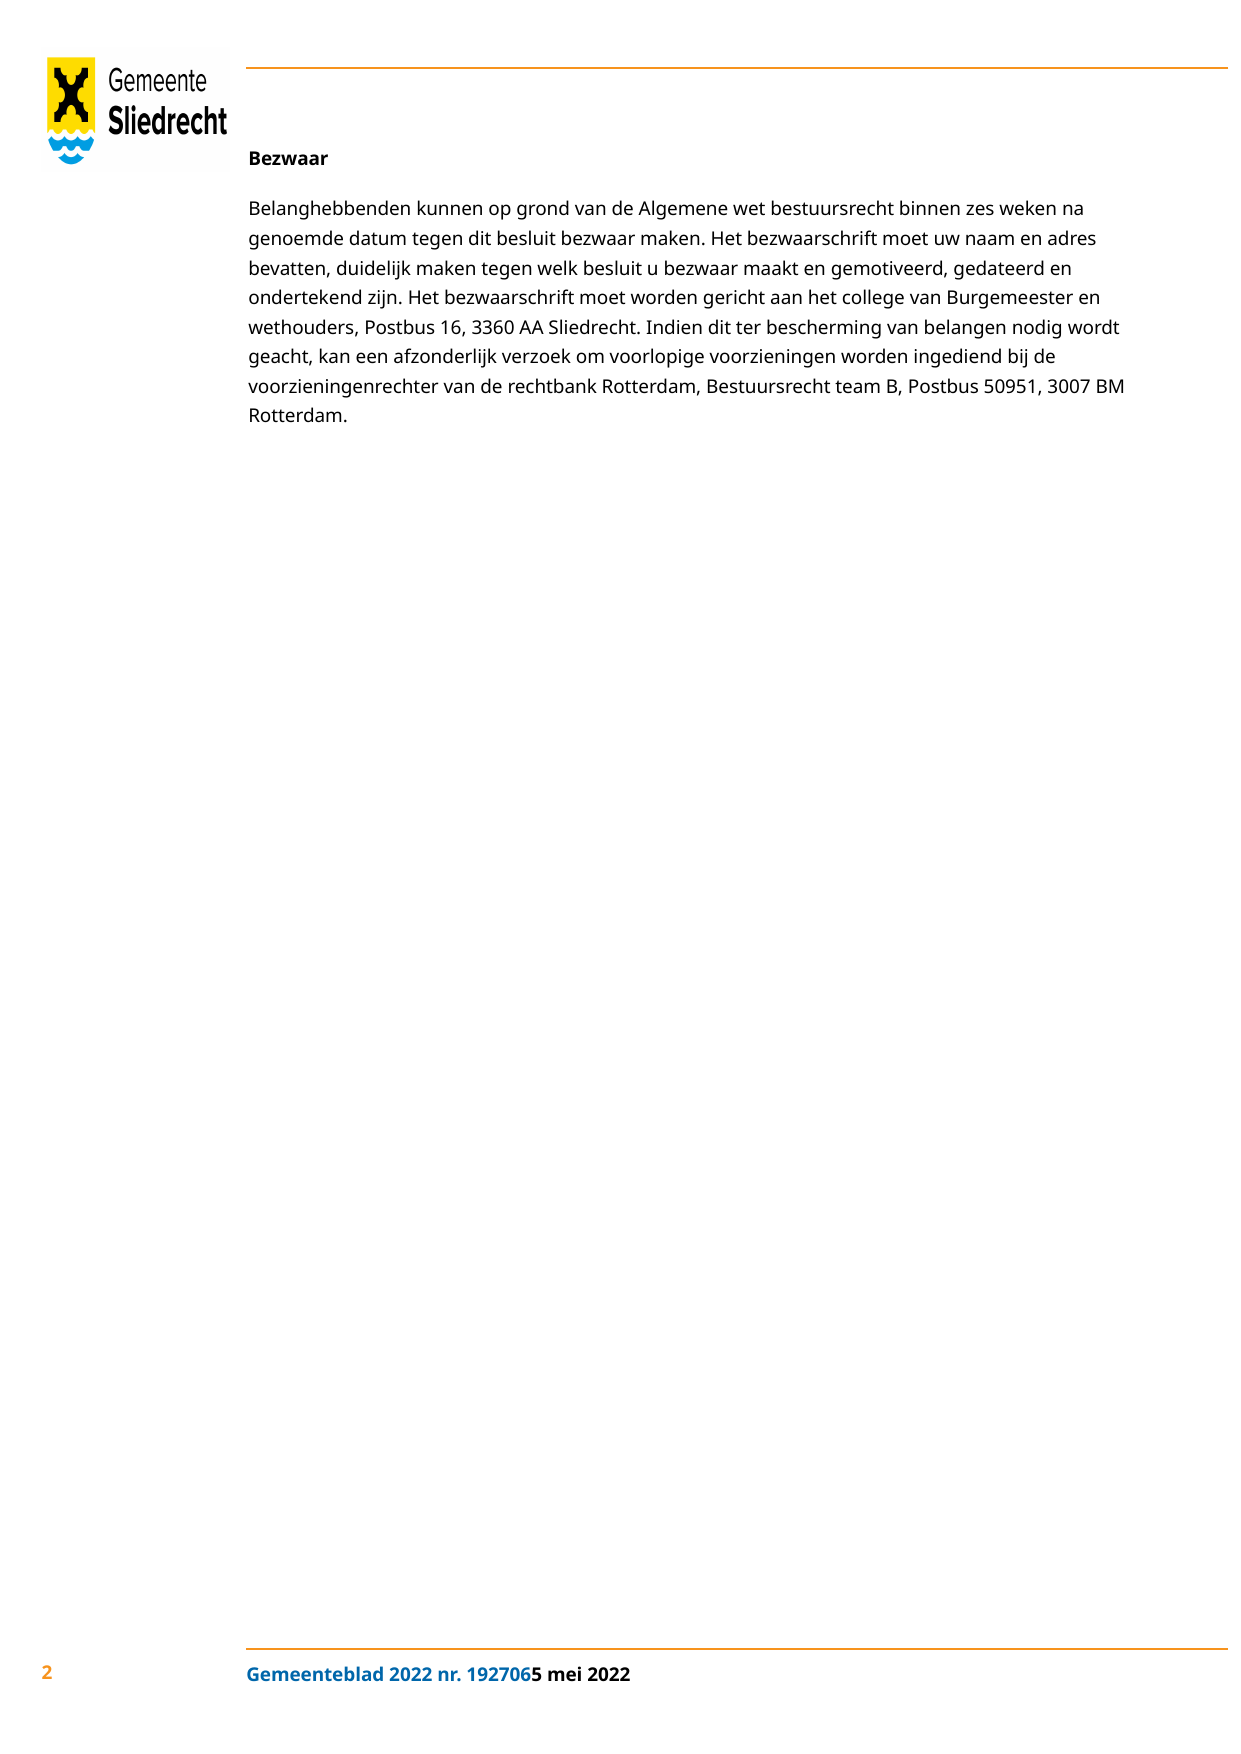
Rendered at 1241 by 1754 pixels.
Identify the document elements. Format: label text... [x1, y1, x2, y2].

picture [41, 47, 231, 172]
text Belanghebbenden kunnen op grond van de Algemene wet bestuursrecht binnen zes weken na genoemde datum tegen dit besluit bezwaar maken. Het bezwaarschrift moet uw naam en adres bevatten, duidelijk maken tegen welk besluit u bezwaar maakt en gemotiveerd, gedateerd en ondertekend zijn. Het bezwaarschrift moet worden gericht aan het college van Burgemeester en wethouders, Postbus 16, 3360 AA Sliedrecht. Indien dit ter bescherming van belangen nodig wordt geacht, kan een afzonderlijk verzoek om voorlopige voorzieningen worden ingediend bij de voorzieningenrechter van de rechtbank Rotterdam, Bestuursrecht team B, Postbus 50951, 3007 BM Rotterdam. [248, 196, 1152, 428]
text Bezwaar [248, 145, 1152, 171]
